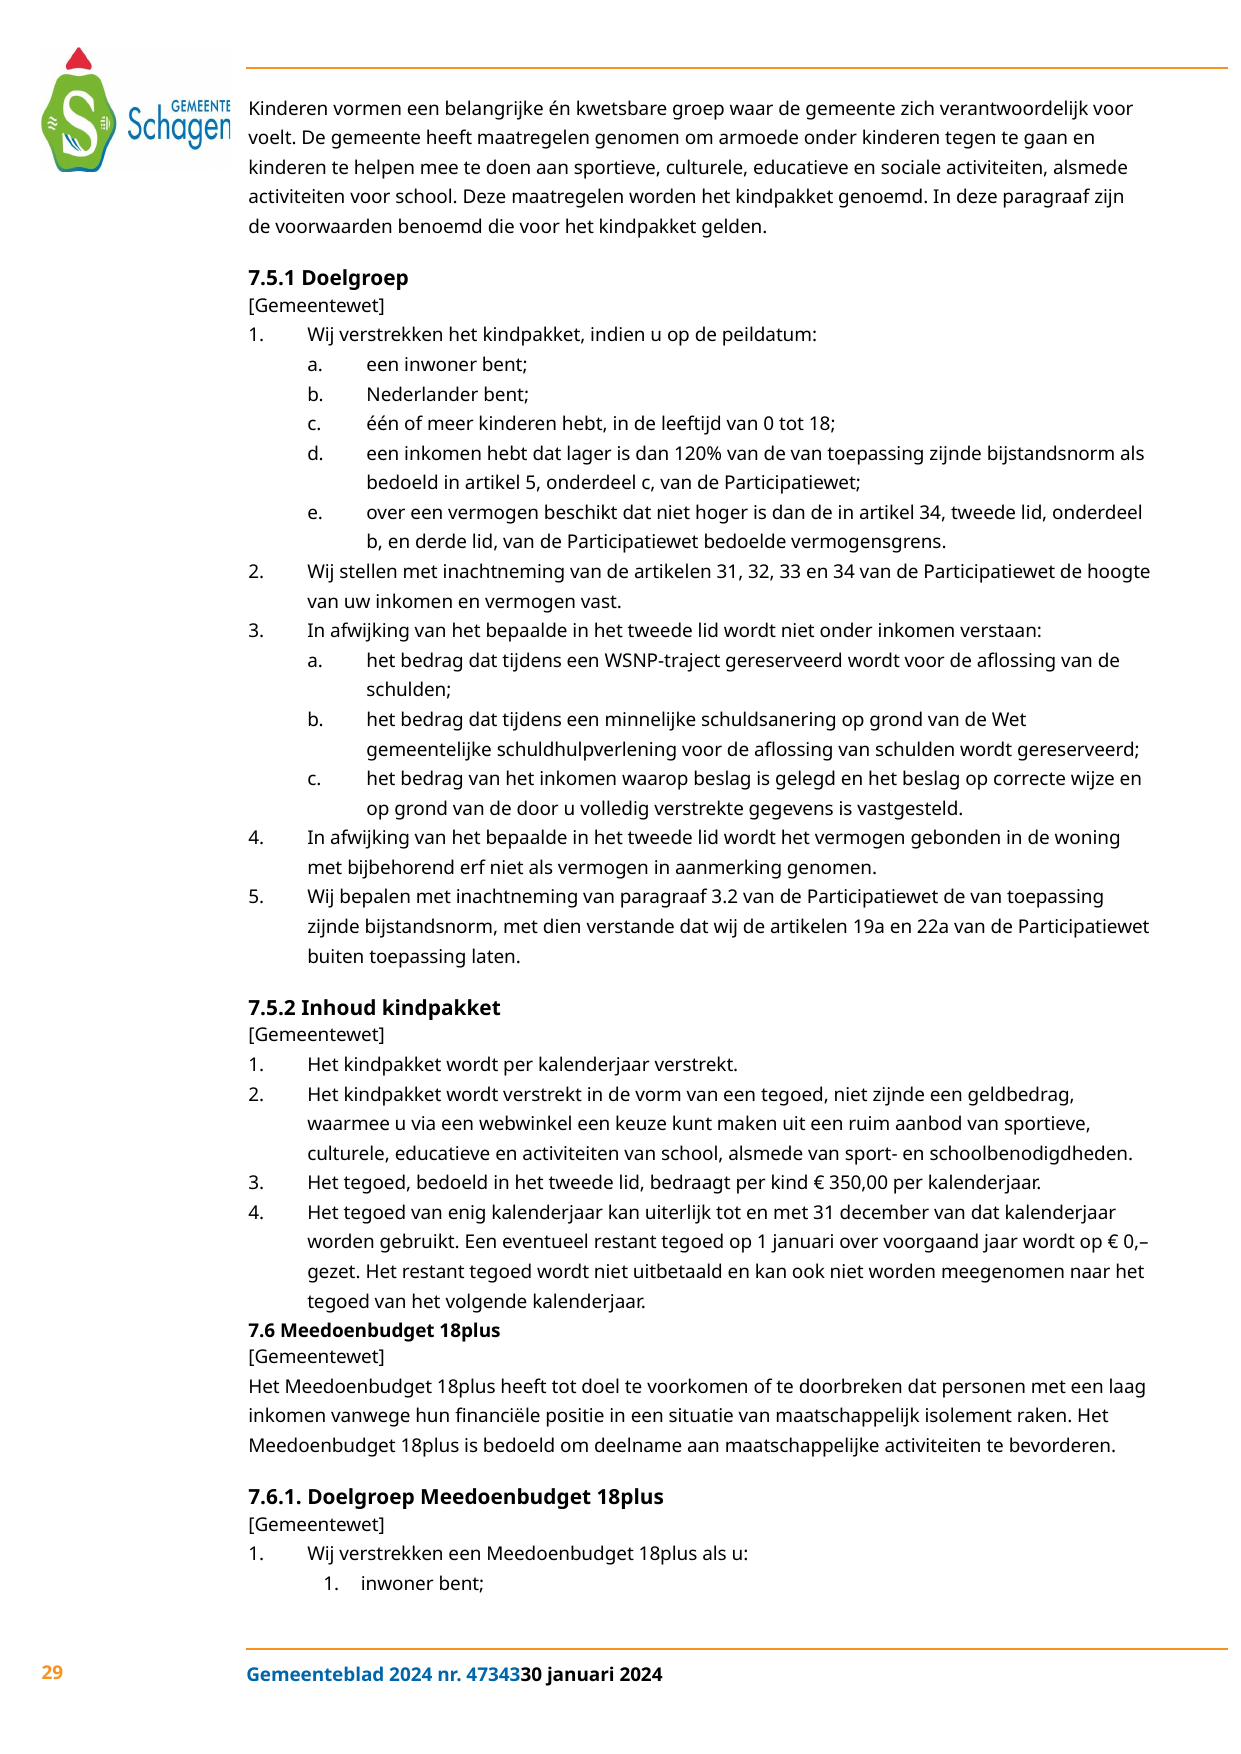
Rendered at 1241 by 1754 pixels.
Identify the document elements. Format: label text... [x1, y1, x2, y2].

picture [41, 47, 231, 172]
text Kinderen vormen een belangrijke én kwetsbare groep waar de gemeente zich verantwoordelijk voor voelt. De gemeente heeft maatregelen genomen om armoede onder kinderen tegen te gaan en kinderen te helpen mee te doen aan sportieve, culturele, educatieve en sociale activiteiten, alsmede activiteiten voor school. Deze maatregelen worden het kindpakket genoemd. In deze paragraaf zijn de voorwaarden benoemd die voor het kindpakket gelden. [248, 95, 1152, 239]
list een inwoner bent; [307, 351, 1152, 377]
list Wij bepalen met inachtneming van paragraaf 3.2 van de Participatiewet de van toepassing zijnde bijstandsnorm, met dien verstande dat wij de artikelen 19a en 22a van de Participatiewet buiten toepassing laten. [248, 884, 1152, 968]
list het bedrag van het inkomen waarop beslag is gelegd en het beslag op correcte wijze en op grond van de door u volledig verstrekte gegevens is vastgesteld. [307, 765, 1152, 821]
text [Gemeentewet] [248, 1343, 1152, 1369]
list Het tegoed, bedoeld in het tweede lid, bedraagt per kind € 350,00 per kalenderjaar. [248, 1169, 1152, 1195]
list het bedrag dat tijdens een WSNP-traject gereserveerd wordt voor de aflossing van de schulden; [307, 647, 1152, 702]
list het bedrag dat tijdens een minnelijke schuldsanering op grond van de Wet gemeentelijke schuldhulpverlening voor de aflossing van schulden wordt gereserveerd; [307, 706, 1152, 761]
list Het kindpakket wordt per kalenderjaar verstrekt. [248, 1051, 1152, 1077]
text 7.6 Meedoenbudget 18plus [248, 1317, 1152, 1343]
list Het tegoed van enig kalenderjaar kan uiterlijk tot en met 31 december van dat kalenderjaar worden gebruikt. Een eventueel restant tegoed op 1 januari over voorgaand jaar wordt op € 0,– gezet. Het restant tegoed wordt niet uitbetaald en kan ook niet worden meegenomen naar het tegoed van het volgende kalenderjaar. [248, 1199, 1152, 1314]
list Wij stellen met inachtneming van de artikelen 31, 32, 33 en 34 van de Participatiewet de hoogte van uw inkomen en vermogen vast. [248, 558, 1152, 613]
list Wij verstrekken een Meedoenbudget 18plus als u: [248, 1540, 1152, 1566]
list In afwijking van het bepaalde in het tweede lid wordt het vermogen gebonden in de woning met bijbehorend erf niet als vermogen in aanmerking genomen. [248, 824, 1152, 880]
text 7.6.1. Doelgroep Meedoenbudget 18plus [248, 1482, 1152, 1511]
list één of meer kinderen hebt, in de leeftijd van 0 tot 18; [307, 410, 1152, 436]
text 7.5.1 Doelgroep [248, 263, 1152, 292]
text [Gemeentewet] [248, 292, 1152, 318]
text [Gemeentewet] [248, 1022, 1152, 1047]
list Het kindpakket wordt verstrekt in de vorm van een tegoed, niet zijnde een geldbedrag, waarmee u via een webwinkel een keuze kunt maken uit een ruim aanbod van sportieve, culturele, educatieve en activiteiten van school, alsmede van sport- en schoolbenodigdheden. [248, 1081, 1152, 1166]
text Het Meedoenbudget 18plus heeft tot doel te voorkomen of te doorbreken dat personen met een laag inkomen vanwege hun financiële positie in een situatie van maatschappelijk isolement raken. Het Meedoenbudget 18plus is bedoeld om deelname aan maatschappelijke activiteiten te bevorderen. [248, 1373, 1152, 1458]
list een inkomen hebt dat lager is dan 120% van de van toepassing zijnde bijstandsnorm als bedoeld in artikel 5, onderdeel c, van de Participatiewet; [307, 440, 1152, 495]
list Wij verstrekken het kindpakket, indien u op de peildatum: [248, 322, 1152, 347]
list inwoner bent; [323, 1570, 1152, 1596]
list In afwijking van het bepaalde in het tweede lid wordt niet onder inkomen verstaan: [248, 617, 1152, 643]
text 7.5.2 Inhoud kindpakket [248, 993, 1152, 1022]
list Nederlander bent; [307, 381, 1152, 406]
list over een vermogen beschikt dat niet hoger is dan de in artikel 34, tweede lid, onderdeel b, en derde lid, van de Participatiewet bedoelde vermogensgrens. [307, 499, 1152, 554]
text [Gemeentewet] [248, 1511, 1152, 1537]
